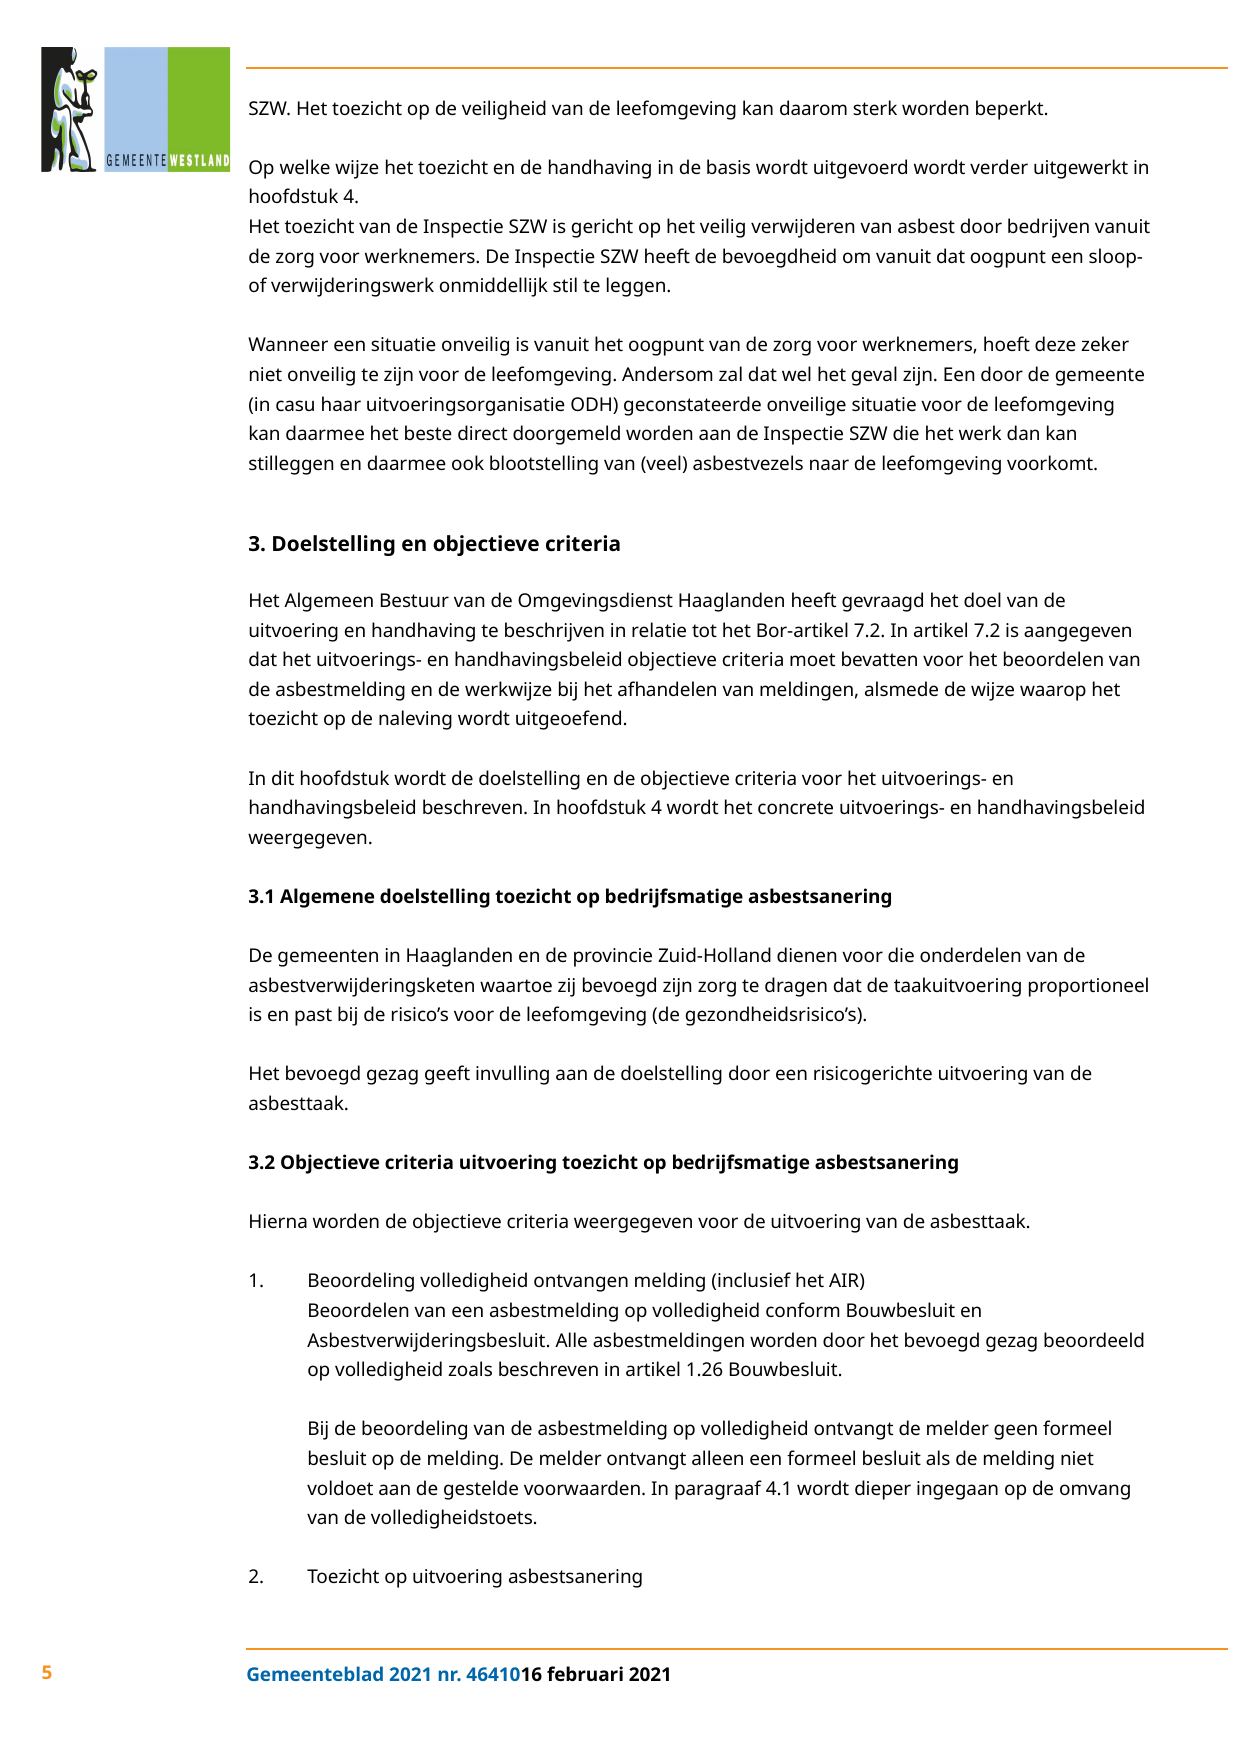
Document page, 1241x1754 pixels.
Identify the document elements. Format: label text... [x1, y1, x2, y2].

list Bij de beoordeling van de asbestmelding op volledigheid ontvangt de melder geen formeel besluit op de melding. De melder ontvangt alleen een formeel besluit als de melding niet voldoet aan de gestelde voorwaarden. In paragraaf 4.1 wordt dieper ingegaan op de omvang van de volledigheidstoets. [248, 1416, 1152, 1530]
text 3.1 Algemene doelstelling toezicht op bedrijfsmatige asbestsanering [248, 883, 1152, 909]
list Beoordeling volledigheid ontvangen melding (inclusief het AIR) [248, 1268, 1152, 1293]
text 3. Doelstelling en objectieve criteria [248, 529, 1152, 558]
text Hierna worden de objectieve criteria weergegeven voor de uitvoering van de asbesttaak. [248, 1208, 1152, 1234]
text Het bevoegd gezag geeft invulling aan de doelstelling door een risicogerichte uitvoering van de asbesttaak. [248, 1061, 1152, 1116]
list Toezicht op uitvoering asbestsanering [248, 1563, 1152, 1589]
text In dit hoofdstuk wordt de doelstelling en de objectieve criteria voor het uitvoerings- en handhavingsbeleid beschreven. In hoofdstuk 4 wordt het concrete uitvoerings- en handhavingsbeleid weergegeven. [248, 765, 1152, 850]
list Beoordelen van een asbestmelding op volledigheid conform Bouwbesluit en Asbestverwijderingsbesluit. Alle asbestmeldingen worden door het bevoegd gezag beoordeeld op volledigheid zoals beschreven in artikel 1.26 Bouwbesluit. [248, 1297, 1152, 1382]
text De gemeenten in Haaglanden en de provincie Zuid-Holland dienen voor die onderdelen van de asbestverwijderingsketen waartoe zij bevoegd zijn zorg te dragen dat de taakuitvoering proportioneel is en past bij de risico’s voor de leefomgeving (de gezondheidsrisico’s). [248, 942, 1152, 1027]
text SZW. Het toezicht op de veiligheid van de leefomgeving kan daarom sterk worden beperkt. [248, 95, 1152, 121]
text 3.2 Objectieve criteria uitvoering toezicht op bedrijfsmatige asbestsanering [248, 1149, 1152, 1175]
text Het Algemeen Bestuur van de Omgevingsdienst Haaglanden heeft gevraagd het doel van de uitvoering en handhaving te beschrijven in relatie tot het Bor-artikel 7.2. In artikel 7.2 is aangegeven dat het uitvoerings- en handhavingsbeleid objectieve criteria moet bevatten voor het beoordelen van de asbestmelding en de werkwijze bij het afhandelen van meldingen, alsmede de wijze waarop het toezicht op de naleving wordt uitgeoefend. [248, 587, 1152, 731]
table_header Het toezicht van de Inspectie SZW is gericht op het veilig verwijderen van asbest door bedrijven vanuit de zorg voor werknemers. De Inspectie SZW heeft de bevoegdheid om vanuit dat oogpunt een sloop- of verwijderingswerk onmiddellijk stil te leggen. Wanneer een situatie onveilig is vanuit het oogpunt van de zorg voor werknemers, hoeft deze zeker niet onveilig te zijn voor de leefomgeving. Andersom zal dat wel het geval zijn. Een door de gemeente (in casu haar uitvoeringsorganisatie ODH) geconstateerde onveilige situatie voor de leefomgeving kan daarmee het beste direct doorgemeld worden aan de Inspectie SZW die het werk dan kan stilleggen en daarmee ook blootstelling van (veel) asbestvezels naar de leefomgeving voorkomt. [248, 213, 1152, 476]
picture [41, 47, 231, 172]
text Op welke wijze het toezicht en de handhaving in de basis wordt uitgevoerd wordt verder uitgewerkt in hoofdstuk 4. [248, 154, 1152, 209]
